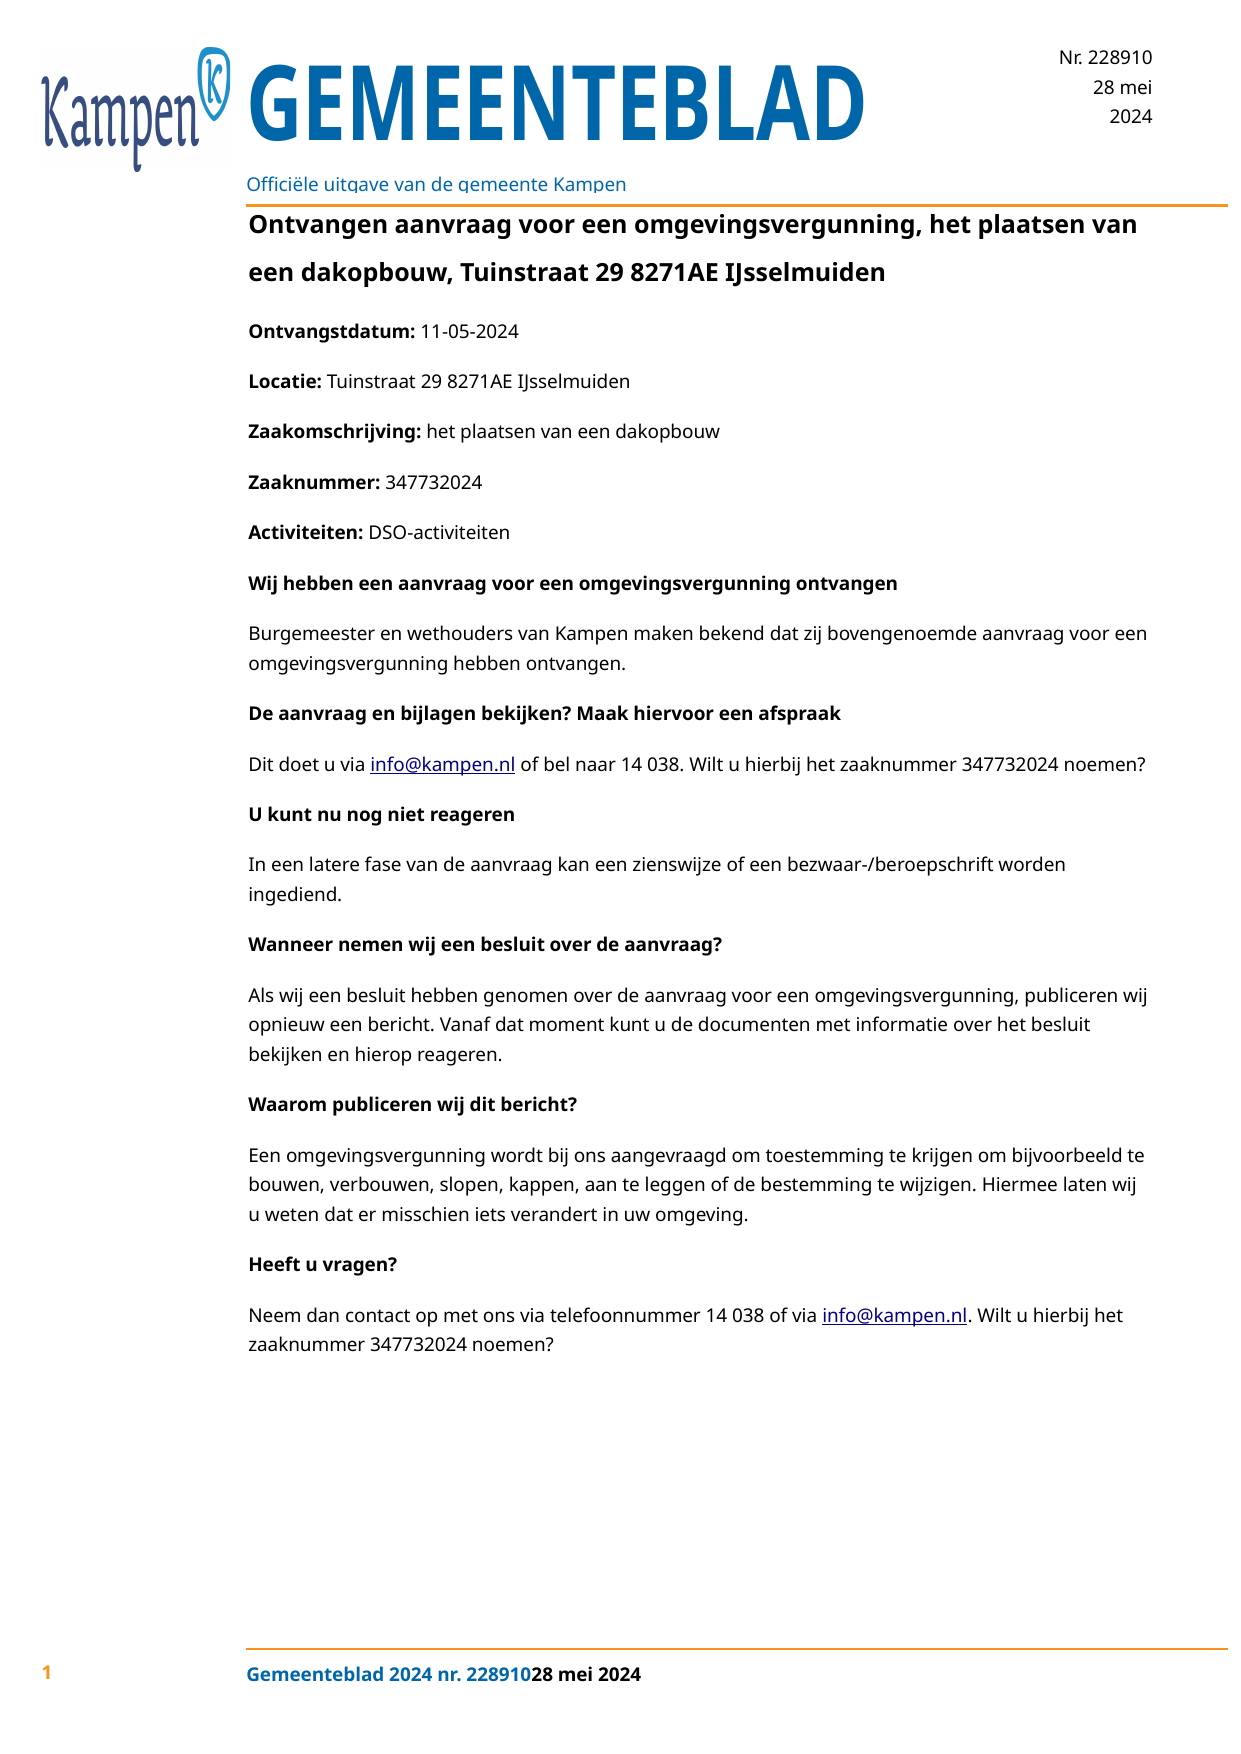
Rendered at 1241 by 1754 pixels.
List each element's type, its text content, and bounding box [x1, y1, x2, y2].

text In een latere fase van de aanvraag kan een zienswijze of een bezwaar-/beroepschrift worden ingediend. [248, 852, 1152, 907]
text U kunt nu nog niet reageren [248, 801, 1152, 827]
text Wij hebben een aanvraag voor een omgevingsvergunning ontvangen [248, 570, 1152, 596]
text Ontvangen aanvraag voor een omgevingsvergunning, het plaatsen van een dakopbouw, Tuinstraat 29 8271AE IJsselmuiden [248, 207, 1152, 288]
text Heeft u vragen? [248, 1252, 1152, 1277]
text Locatie: Tuinstraat 29 8271AE IJsselmuiden [248, 368, 1152, 394]
text Wanneer nemen wij een besluit over de aanvraag? [248, 932, 1152, 957]
text Dit doet u via info@kampen.nl of bel naar 14 038. Wilt u hierbij het zaaknummer 347732024 noemen? [248, 751, 1152, 777]
text Burgemeester en wethouders van Kampen maken bekend dat zij bovengenoemde aanvraag voor een omgevingsvergunning hebben ontvangen. [248, 620, 1152, 676]
text De aanvraag en bijlagen bekijken? Maak hiervoor een afspraak [248, 700, 1152, 726]
text Zaakomschrijving: het plaatsen van een dakopbouw [248, 419, 1152, 444]
text Waarom publiceren wij dit bericht? [248, 1092, 1152, 1117]
picture [41, 47, 231, 172]
text Als wij een besluit hebben genomen over de aanvraag voor een omgevingsvergunning, publiceren wij opnieuw een bericht. Vanaf dat moment kunt u de documenten met informatie over het besluit bekijken en hierop reageren. [248, 982, 1152, 1067]
text Ontvangstdatum: 11-05-2024 [248, 318, 1152, 344]
text Activiteiten: DSO-activiteiten [248, 519, 1152, 545]
text Zaaknummer: 347732024 [248, 469, 1152, 495]
text Neem dan contact op met ons via telefoonnummer 14 038 of via info@kampen.nl. Wilt u hierbij het zaaknummer 347732024 noemen? [248, 1302, 1152, 1357]
text Een omgevingsvergunning wordt bij ons aangevraagd om toestemming te krijgen om bijvoorbeeld te bouwen, verbouwen, slopen, kappen, aan te leggen of de bestemming te wijzigen. Hiermee laten wij u weten dat er misschien iets verandert in uw omgeving. [248, 1142, 1152, 1227]
